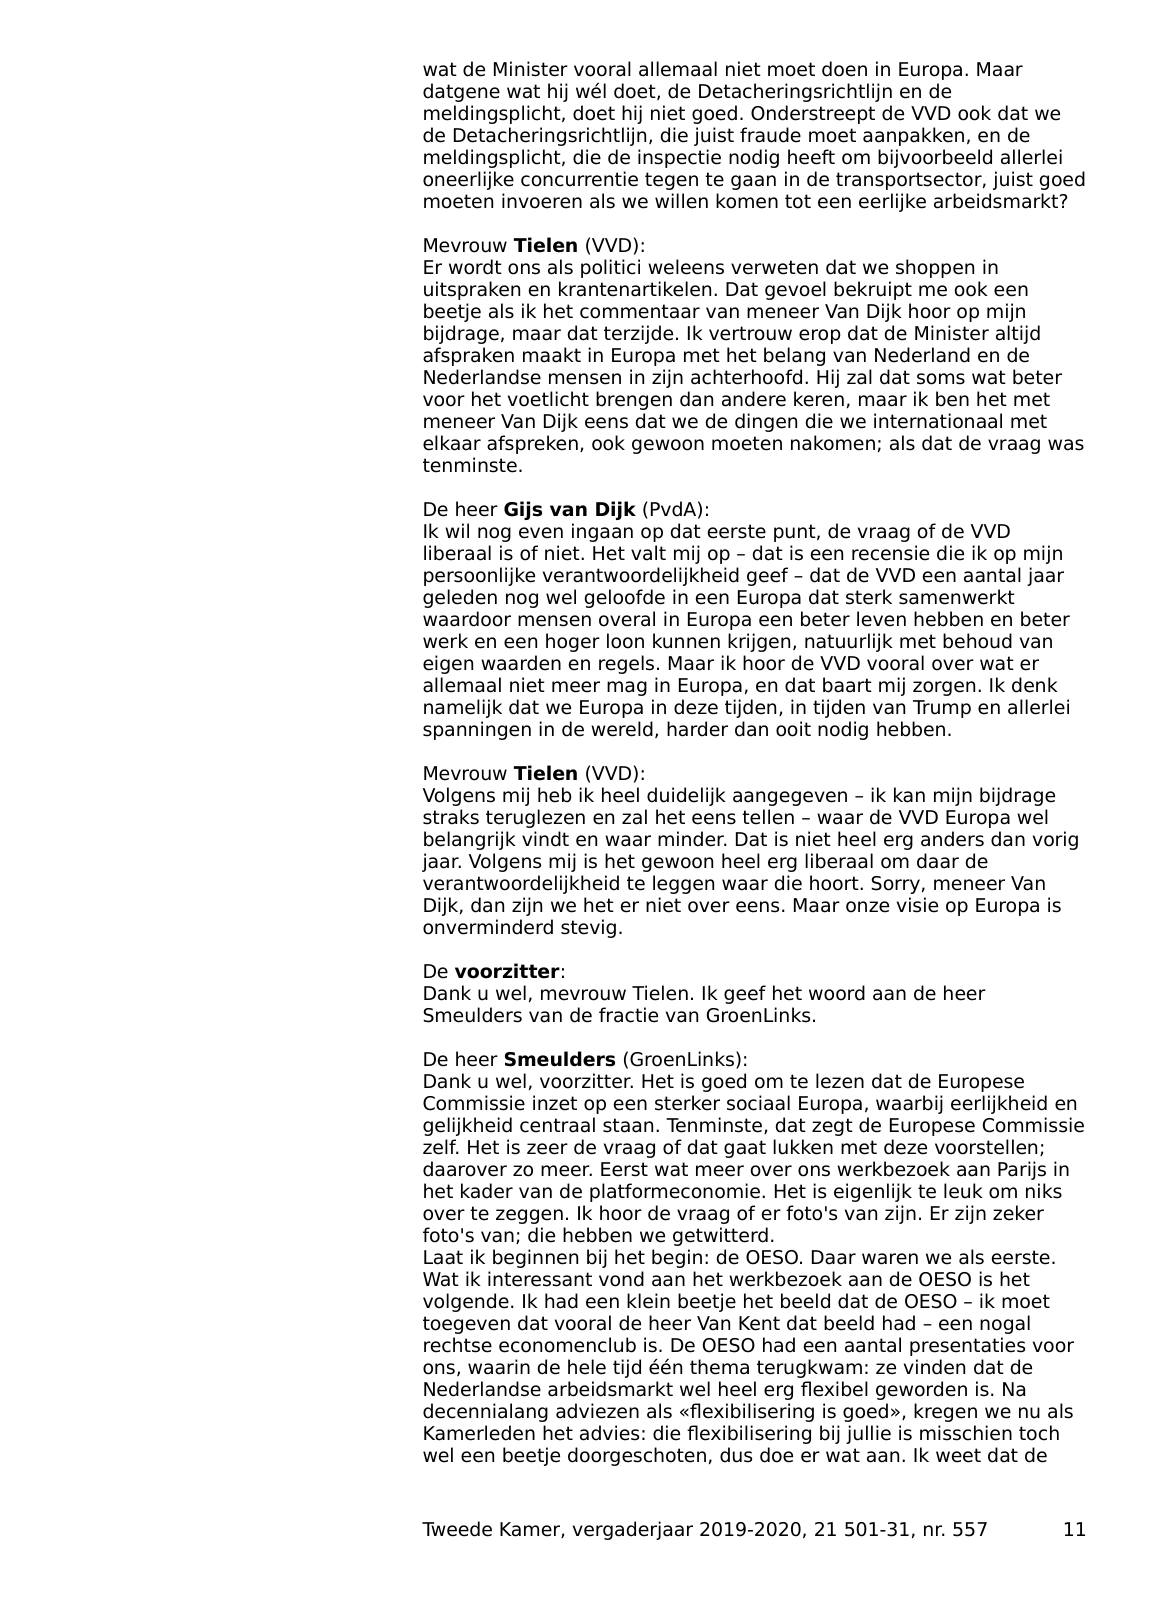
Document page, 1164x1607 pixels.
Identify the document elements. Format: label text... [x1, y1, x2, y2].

text Er wordt ons als politici weleens verweten dat we shoppen in uitspraken en krantenartikelen. Dat gevoel bekruipt me ook een beetje als ik het commentaar van meneer Van Dijk hoor op mijn bijdrage, maar dat terzijde. Ik vertrouw erop dat de Minister altijd afspraken maakt in Europa met het belang van Nederland en de Nederlandse mensen in zijn achterhoofd. Hij zal dat soms wat beter voor het voetlicht brengen dan andere keren, maar ik ben het met meneer Van Dijk eens dat we de dingen die we internationaal met elkaar afspreken, ook gewoon moeten nakomen; als dat de vraag was tenminste. [422, 257, 1087, 477]
text Ik wil nog even ingaan op dat eerste punt, de vraag of de VVD liberaal is of niet. Het valt mij op – dat is een recensie die ik op mijn persoonlijke verantwoordelijkheid geef – dat de VVD een aantal jaar geleden nog wel geloofde in een Europa dat sterk samenwerkt waardoor mensen overal in Europa een beter leven hebben en beter werk en een hoger loon kunnen krijgen, natuurlijk met behoud van eigen waarden en regels. Maar ik hoor de VVD vooral over wat er allemaal niet meer mag in Europa, en dat baart mij zorgen. Ik denk namelijk dat we Europa in deze tijden, in tijden van Trump en allerlei spanningen in de wereld, harder dan ooit nodig hebben. [422, 521, 1087, 741]
text Mevrouw Tielen (VVD): [422, 235, 1087, 257]
text Dank u wel, voorzitter. Het is goed om te lezen dat de Europese Commissie inzet op een sterker sociaal Europa, waarbij eerlijkheid en gelijkheid centraal staan. Tenminste, dat zegt de Europese Commissie zelf. Het is zeer de vraag of dat gaat lukken met deze voorstellen; daarover zo meer. Eerst wat meer over ons werkbezoek aan Parijs in het kader van de platformeconomie. Het is eigenlijk te leuk om niks over te zeggen. Ik hoor de vraag of er foto's van zijn. Er zijn zeker foto's van; die hebben we getwitterd. [422, 1071, 1087, 1247]
text Laat ik beginnen bij het begin: de OESO. Daar waren we als eerste. Wat ik interessant vond aan het werkbezoek aan de OESO is het volgende. Ik had een klein beetje het beeld dat de OESO – ik moet toegeven dat vooral de heer Van Kent dat beeld had – een nogal rechtse economenclub is. De OESO had een aantal presentaties voor ons, waarin de hele tijd één thema terugkwam: ze vinden dat de Nederlandse arbeidsmarkt wel heel erg flexibel geworden is. Na decennialang adviezen als «flexibilisering is goed», kregen we nu als Kamerleden het advies: die flexibilisering bij jullie is misschien toch wel een beetje doorgeschoten, dus doe er wat aan. Ik weet dat de [422, 1247, 1087, 1467]
text De heer Gijs van Dijk (PvdA): [422, 499, 1087, 521]
text Dank u wel, mevrouw Tielen. Ik geef het woord aan de heer Smeulders van de fractie van GroenLinks. [422, 983, 1087, 1027]
text wat de Minister vooral allemaal niet moet doen in Europa. Maar datgene wat hij wél doet, de Detacheringsrichtlijn en de meldingsplicht, doet hij niet goed. Onderstreept de VVD ook dat we de Detacheringsrichtlijn, die juist fraude moet aanpakken, en de meldingsplicht, die de inspectie nodig heeft om bijvoorbeeld allerlei oneerlijke concurrentie tegen te gaan in de transportsector, juist goed moeten invoeren als we willen komen tot een eerlijke arbeidsmarkt? [422, 59, 1087, 213]
text Mevrouw Tielen (VVD): [422, 763, 1087, 785]
text De voorzitter: [422, 961, 1087, 983]
text Volgens mij heb ik heel duidelijk aangegeven – ik kan mijn bijdrage straks teruglezen en zal het eens tellen – waar de VVD Europa wel belangrijk vindt en waar minder. Dat is niet heel erg anders dan vorig jaar. Volgens mij is het gewoon heel erg liberaal om daar de verantwoordelijkheid te leggen waar die hoort. Sorry, meneer Van Dijk, dan zijn we het er niet over eens. Maar onze visie op Europa is onverminderd stevig. [422, 785, 1087, 939]
text De heer Smeulders (GroenLinks): [422, 1049, 1087, 1071]
